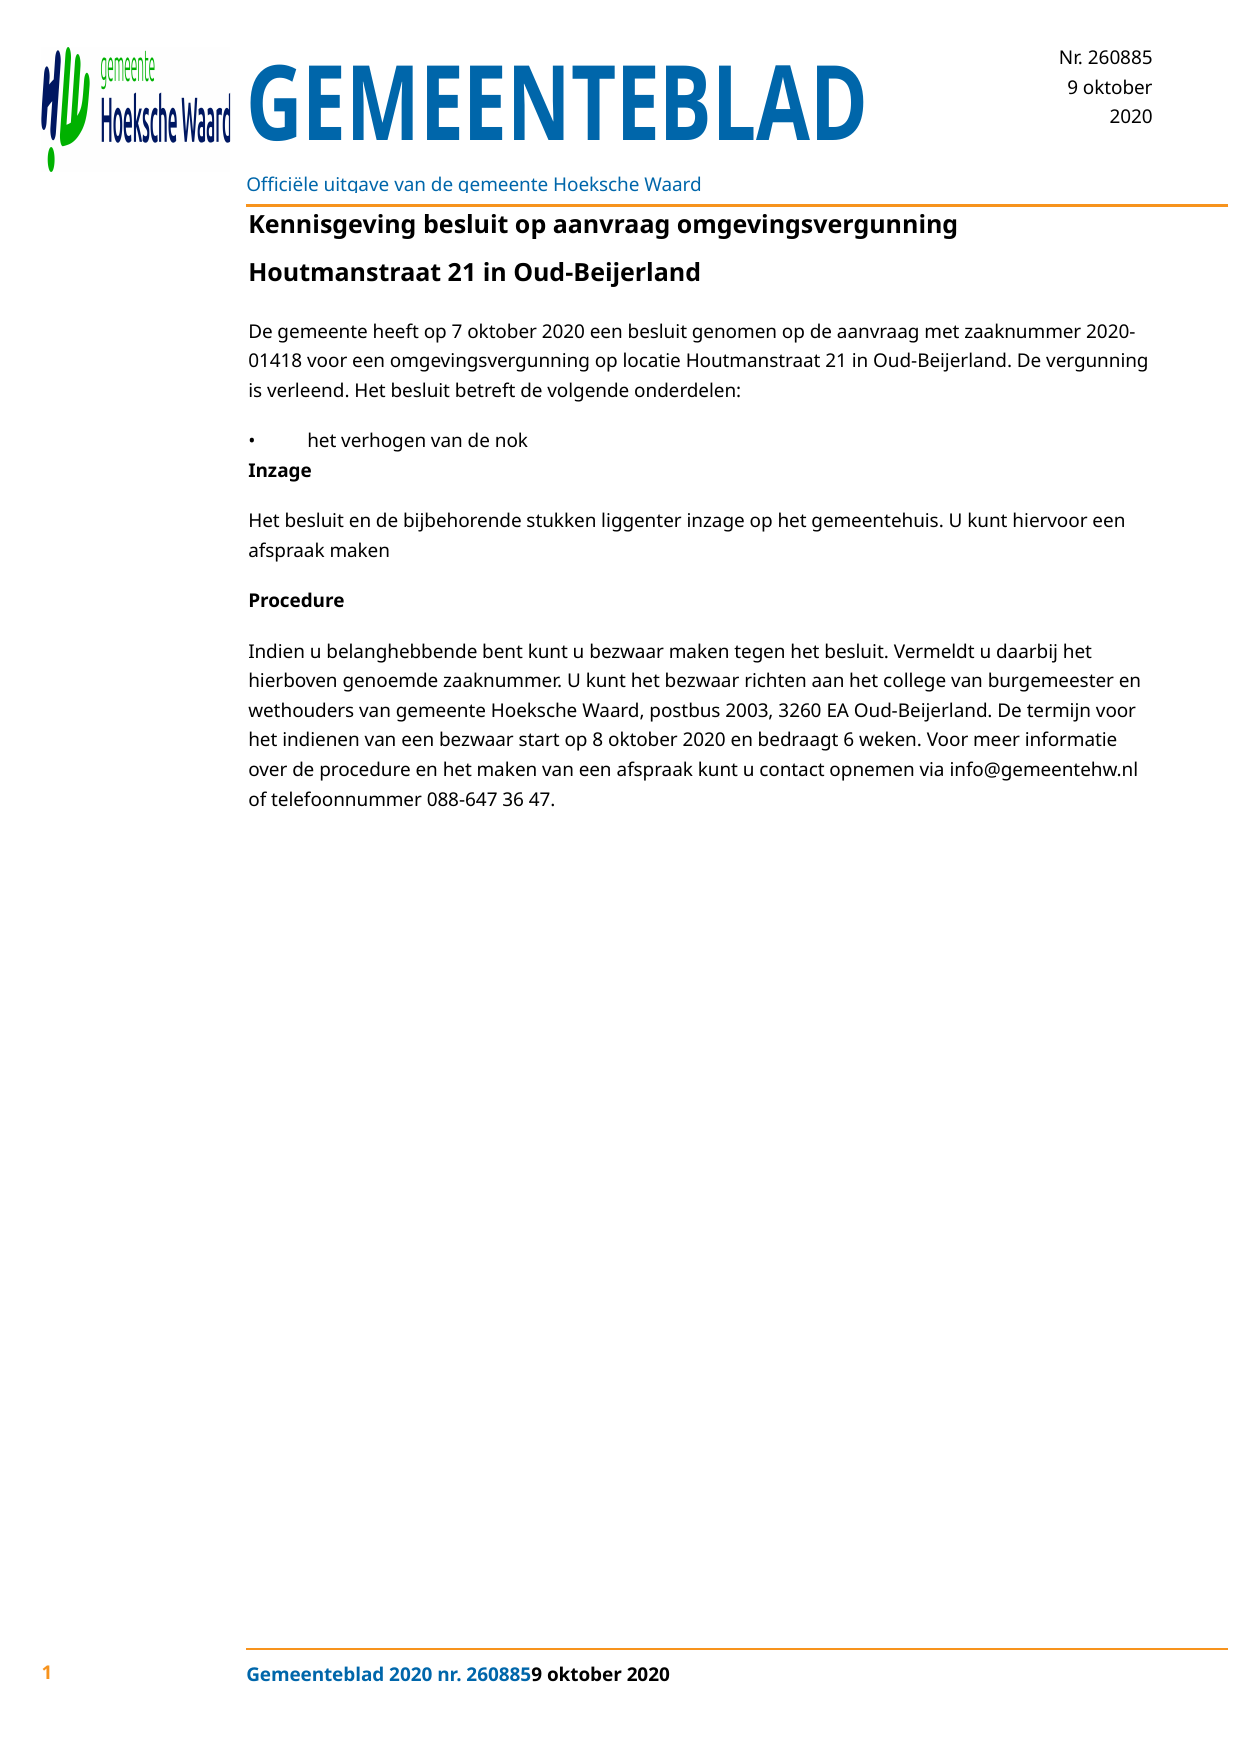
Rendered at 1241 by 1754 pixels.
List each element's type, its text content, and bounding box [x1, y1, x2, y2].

text Indien u belanghebbende bent kunt u bezwaar maken tegen het besluit. Vermeldt u daarbij het hierboven genoemde zaaknummer. U kunt het bezwaar richten aan het college van burgemeester en wethouders van gemeente Hoeksche Waard, postbus 2003, 3260 EA Oud-Beijerland. De termijn voor het indienen van een bezwaar start op 8 oktober 2020 en bedraagt 6 weken. Voor meer informatie over de procedure en het maken van een afspraak kunt u contact opnemen via info@gemeentehw.nl of telefoonnummer 088-647 36 47. [248, 638, 1152, 812]
text Procedure [248, 587, 1152, 613]
picture [41, 47, 231, 172]
text Het besluit en de bijbehorende stukken liggenter inzage op het gemeentehuis. U kunt hiervoor een afspraak maken [248, 507, 1152, 563]
text Inzage [248, 457, 1152, 483]
list het verhogen van de nok [248, 427, 1152, 453]
text Kennisgeving besluit op aanvraag omgevingsvergunning Houtmanstraat 21 in Oud-Beijerland [248, 207, 1152, 288]
text De gemeente heeft op 7 oktober 2020 een besluit genomen op de aanvraag met zaaknummer 2020-01418 voor een omgevingsvergunning op locatie Houtmanstraat 21 in Oud-Beijerland. De vergunning is verleend. Het besluit betreft de volgende onderdelen: [248, 318, 1152, 403]
